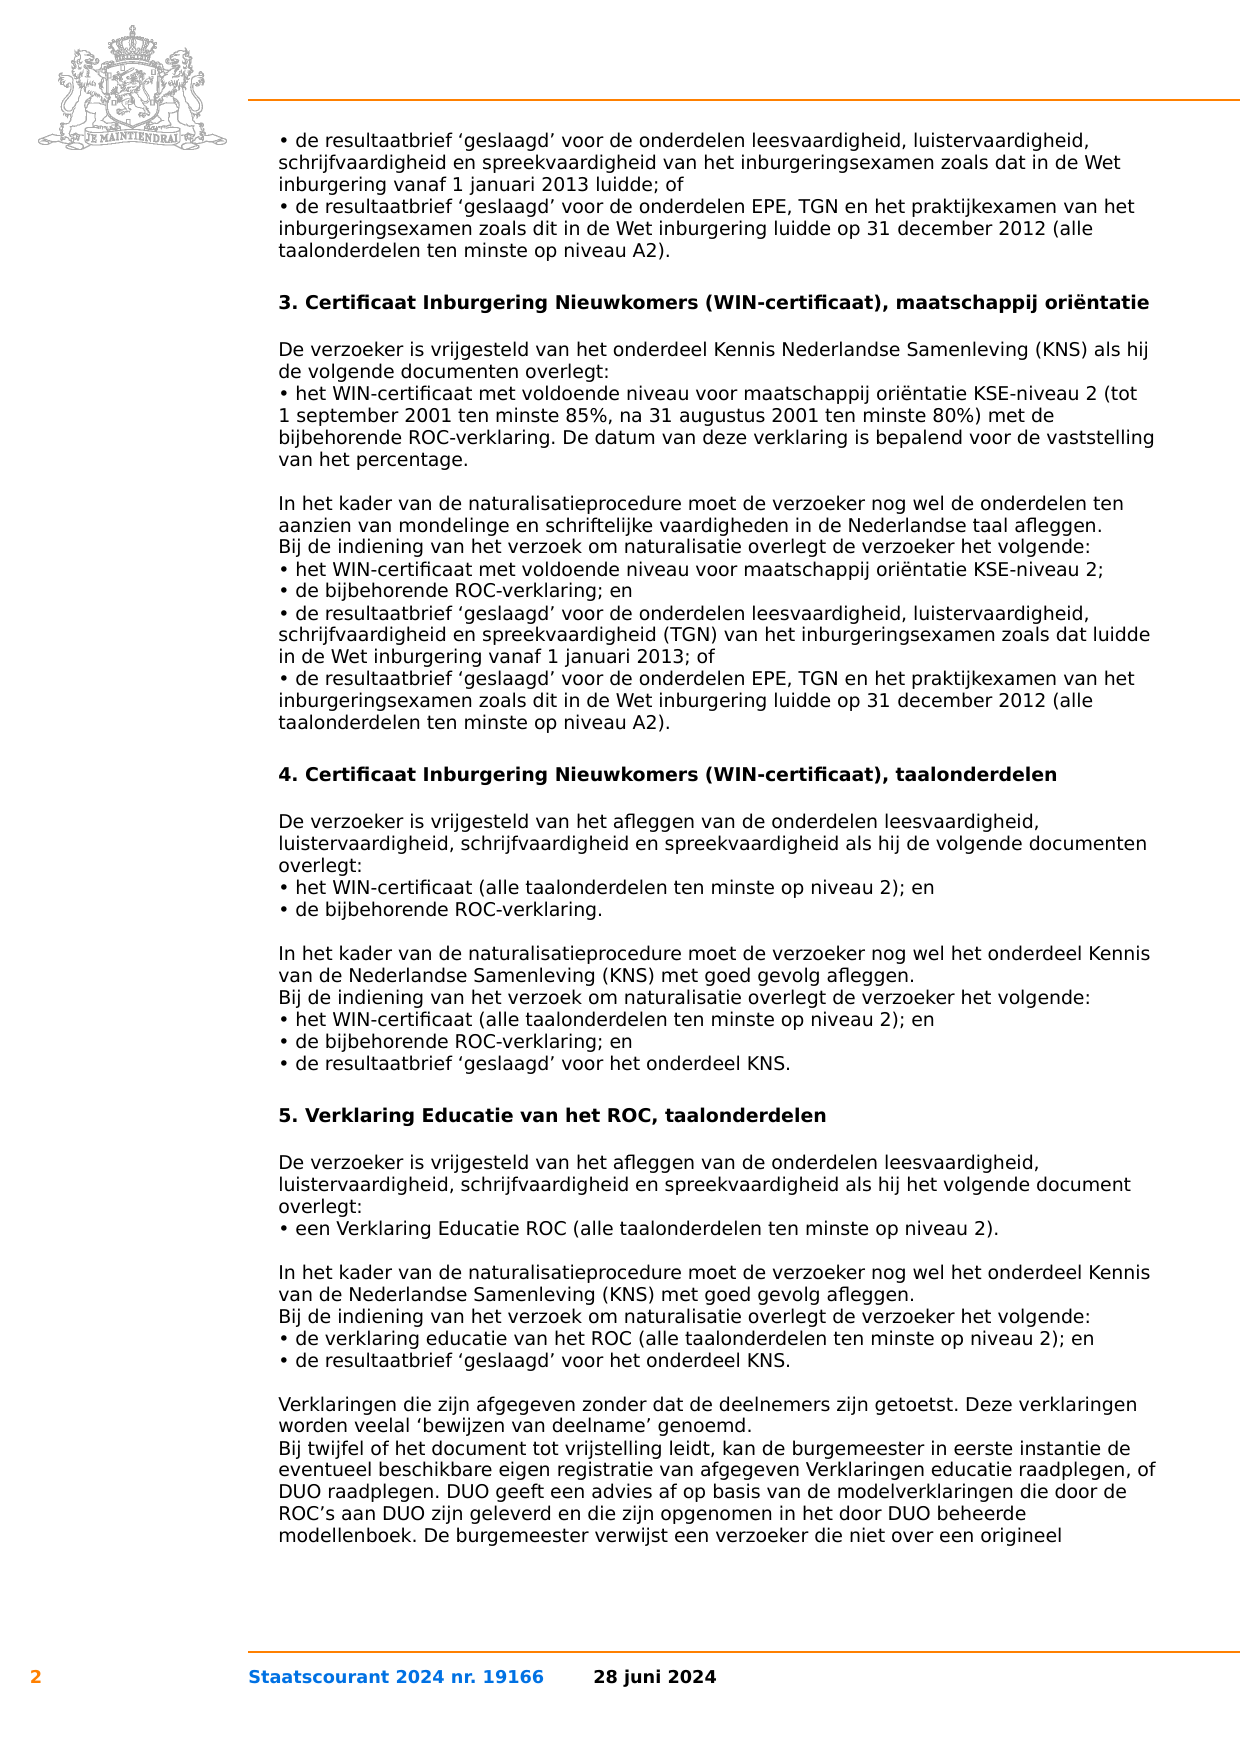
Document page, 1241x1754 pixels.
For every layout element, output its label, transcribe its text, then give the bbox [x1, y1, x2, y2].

text De verzoeker is vrijgesteld van het onderdeel Kennis Nederlandse Samenleving (KNS) als hij de volgende documenten overlegt: [278, 339, 1163, 383]
subtitle 4. Certificaat Inburgering Nieuwkomers (WIN-certificaat), taalonderdelen [278, 764, 1163, 786]
text In het kader van de naturalisatieprocedure moet de verzoeker nog wel het onderdeel Kennis van de Nederlandse Samenleving (KNS) met goed gevolg afleggen. [278, 1262, 1163, 1306]
text In het kader van de naturalisatieprocedure moet de verzoeker nog wel de onderdelen ten aanzien van mondelinge en schriftelijke vaardigheden in de Nederlandse taal afleggen. [278, 492, 1163, 536]
text • het WIN-certificaat met voldoende niveau voor maatschappij oriëntatie KSE-niveau 2; [278, 558, 1163, 580]
text • een Verklaring Educatie ROC (alle taalonderdelen ten minste op niveau 2). [278, 1218, 1163, 1240]
text • de bijbehorende ROC-verklaring. [278, 899, 1163, 921]
text De verzoeker is vrijgesteld van het afleggen van de onderdelen leesvaardigheid, luistervaardigheid, schrijfvaardigheid en spreekvaardigheid als hij het volgende document overlegt: [278, 1152, 1163, 1218]
text • de resultaatbrief ‘geslaagd’ voor de onderdelen EPE, TGN en het praktijkexamen van het inburgeringsexamen zoals dit in de Wet inburgering luidde op 31 december 2012 (alle taalonderdelen ten minste op niveau A2). [278, 196, 1163, 262]
text De verzoeker is vrijgesteld van het afleggen van de onderdelen leesvaardigheid, luistervaardigheid, schrijfvaardigheid en spreekvaardigheid als hij de volgende documenten overlegt: [278, 811, 1163, 877]
text Bij de indiening van het verzoek om naturalisatie overlegt de verzoeker het volgende: [278, 987, 1163, 1009]
text • de bijbehorende ROC-verklaring; en [278, 1031, 1163, 1053]
text • de bijbehorende ROC-verklaring; en [278, 580, 1163, 602]
text • de resultaatbrief ‘geslaagd’ voor het onderdeel KNS. [278, 1349, 1163, 1372]
text • de resultaatbrief ‘geslaagd’ voor de onderdelen leesvaardigheid, luistervaardigheid, schrijfvaardigheid en spreekvaardigheid (TGN) van het inburgeringsexamen zoals dat luidde in de Wet inburgering vanaf 1 januari 2013; of [278, 602, 1163, 668]
text • het WIN-certificaat (alle taalonderdelen ten minste op niveau 2); en [278, 1009, 1163, 1031]
text Verklaringen die zijn afgegeven zonder dat de deelnemers zijn getoetst. Deze verklaringen worden veelal ‘bewijzen van deelname’ genoemd. [278, 1393, 1163, 1437]
text • de verklaring educatie van het ROC (alle taalonderdelen ten minste op niveau 2); en [278, 1328, 1163, 1349]
subtitle 3. Certificaat Inburgering Nieuwkomers (WIN-certificaat), maatschappij oriëntatie [278, 292, 1163, 314]
text • het WIN-certificaat (alle taalonderdelen ten minste op niveau 2); en [278, 877, 1163, 899]
text • het WIN-certificaat met voldoende niveau voor maatschappij oriëntatie KSE-niveau 2 (tot 1 september 2001 ten minste 85%, na 31 augustus 2001 ten minste 80%) met de bijbehorende ROC-verklaring. De datum van deze verklaring is bepalend voor de vaststelling van het percentage. [278, 383, 1163, 471]
text • de resultaatbrief ‘geslaagd’ voor de onderdelen leesvaardigheid, luistervaardigheid, schrijfvaardigheid en spreekvaardigheid van het inburgeringsexamen zoals dat in de Wet inburgering vanaf 1 januari 2013 luidde; of [278, 130, 1163, 196]
text Bij twijfel of het document tot vrijstelling leidt, kan de burgemeester in eerste instantie de eventueel beschikbare eigen registratie van afgegeven Verklaringen educatie raadplegen, of DUO raadplegen. DUO geeft een advies af op basis van de modelverklaringen die door de ROC’s aan DUO zijn geleverd en die zijn opgenomen in het door DUO beheerde modellenboek. De burgemeester verwijst een verzoeker die niet over een origineel [278, 1437, 1163, 1547]
text Bij de indiening van het verzoek om naturalisatie overlegt de verzoeker het volgende: [278, 1306, 1163, 1328]
text In het kader van de naturalisatieprocedure moet de verzoeker nog wel het onderdeel Kennis van de Nederlandse Samenleving (KNS) met goed gevolg afleggen. [278, 943, 1163, 987]
picture [38, 25, 227, 150]
text Bij de indiening van het verzoek om naturalisatie overlegt de verzoeker het volgende: [278, 536, 1163, 558]
text • de resultaatbrief ‘geslaagd’ voor de onderdelen EPE, TGN en het praktijkexamen van het inburgeringsexamen zoals dit in de Wet inburgering luidde op 31 december 2012 (alle taalonderdelen ten minste op niveau A2). [278, 668, 1163, 734]
text • de resultaatbrief ‘geslaagd’ voor het onderdeel KNS. [278, 1053, 1163, 1075]
subtitle 5. Verklaring Educatie van het ROC, taalonderdelen [278, 1105, 1163, 1127]
